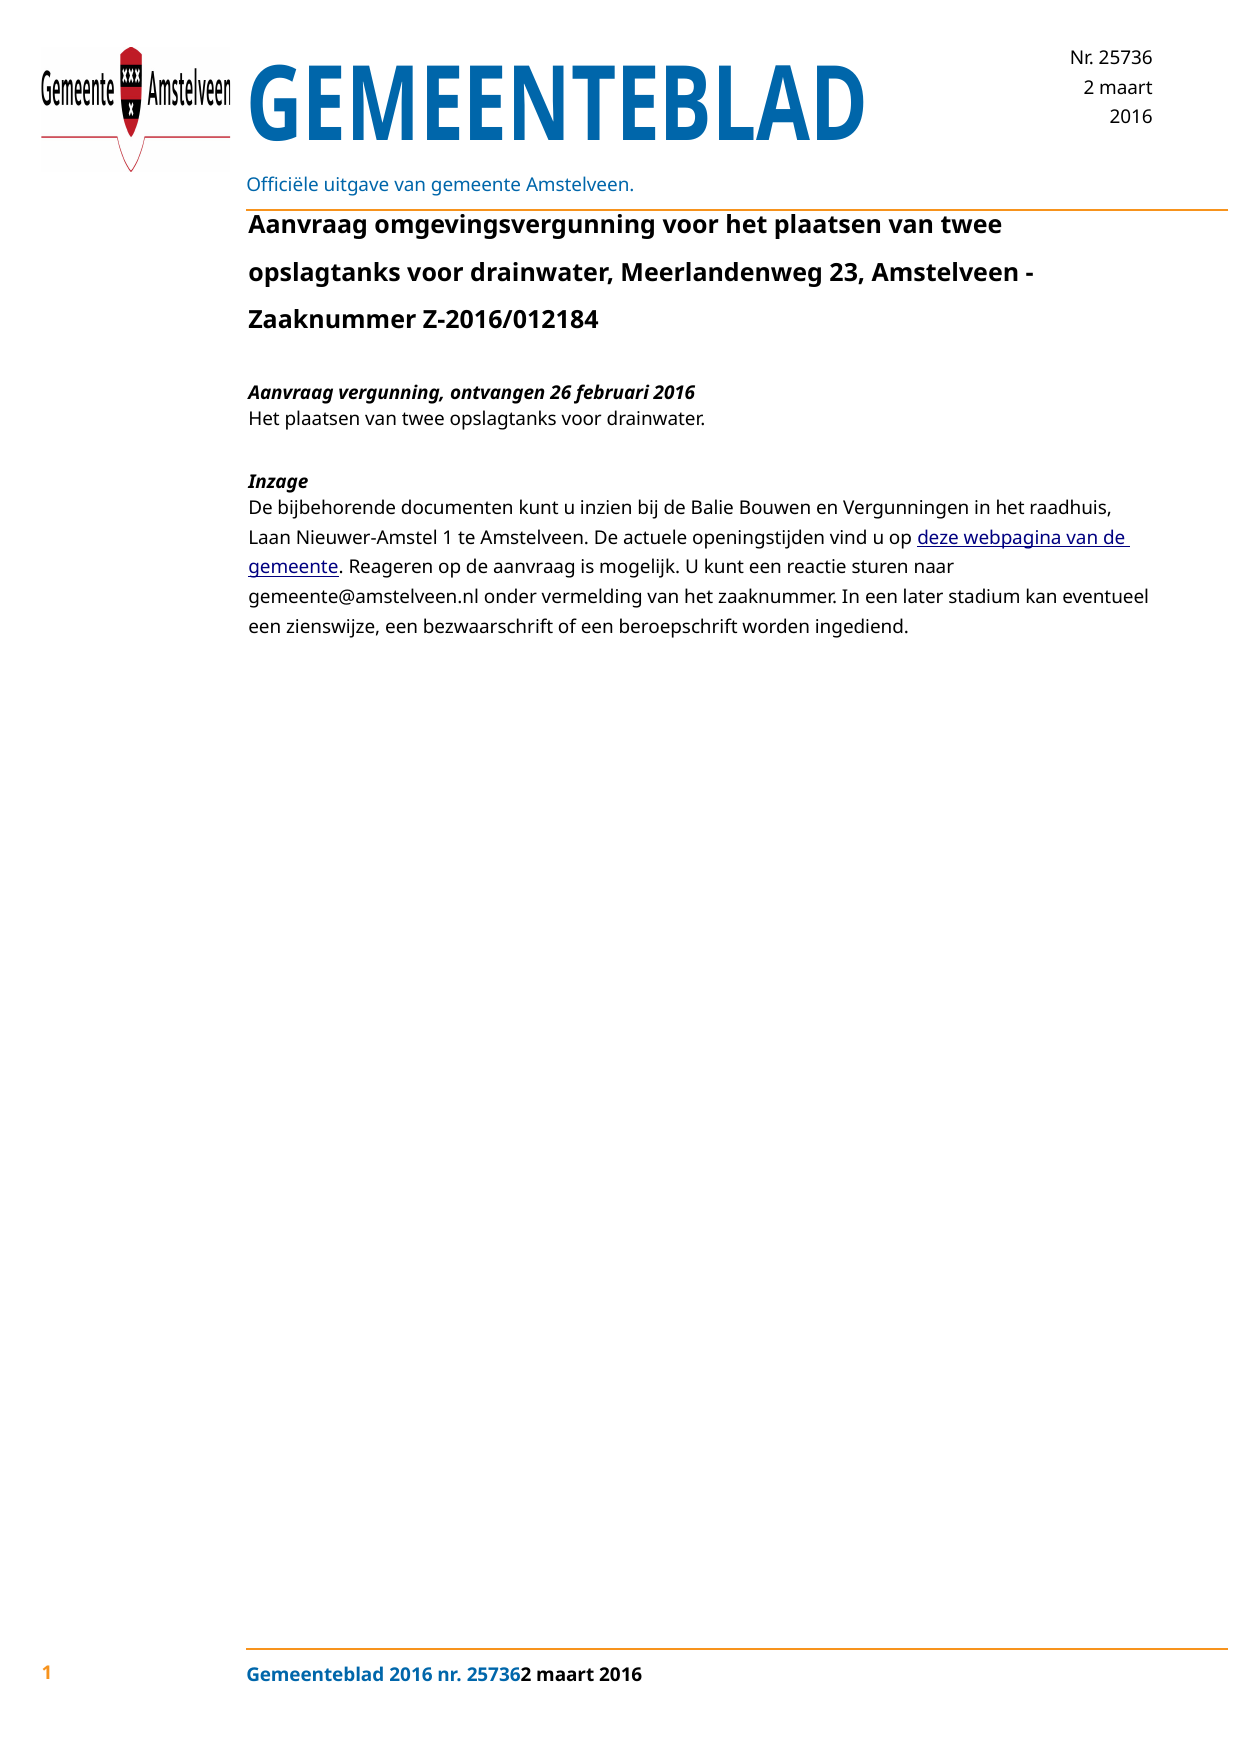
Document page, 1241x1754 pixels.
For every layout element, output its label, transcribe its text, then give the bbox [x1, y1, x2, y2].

text De bijbehorende documenten kunt u inzien bij de Balie Bouwen en Vergunningen in het raadhuis, Laan Nieuwer-Amstel 1 te Amstelveen. De actuele openingstijden vind u op deze webpagina van de gemeente. Reageren op de aanvraag is mogelijk. U kunt een reactie sturen naar gemeente@amstelveen.nl onder vermelding van het zaaknummer. In een later stadium kan eventueel een zienswijze, een bezwaarschrift of een beroepschrift worden ingediend. [248, 494, 1152, 638]
text Aanvraag omgevingsvergunning voor het plaatsen van twee opslagtanks voor drainwater, Meerlandenweg 23, Amstelveen - Zaaknummer Z-2016/012184 [248, 211, 1152, 336]
text Aanvraag vergunning, ontvangen 26 februari 2016 [248, 379, 1152, 405]
text Het plaatsen van twee opslagtanks voor drainwater. [248, 405, 1152, 431]
picture [41, 47, 231, 172]
text Inzage [248, 469, 1152, 494]
